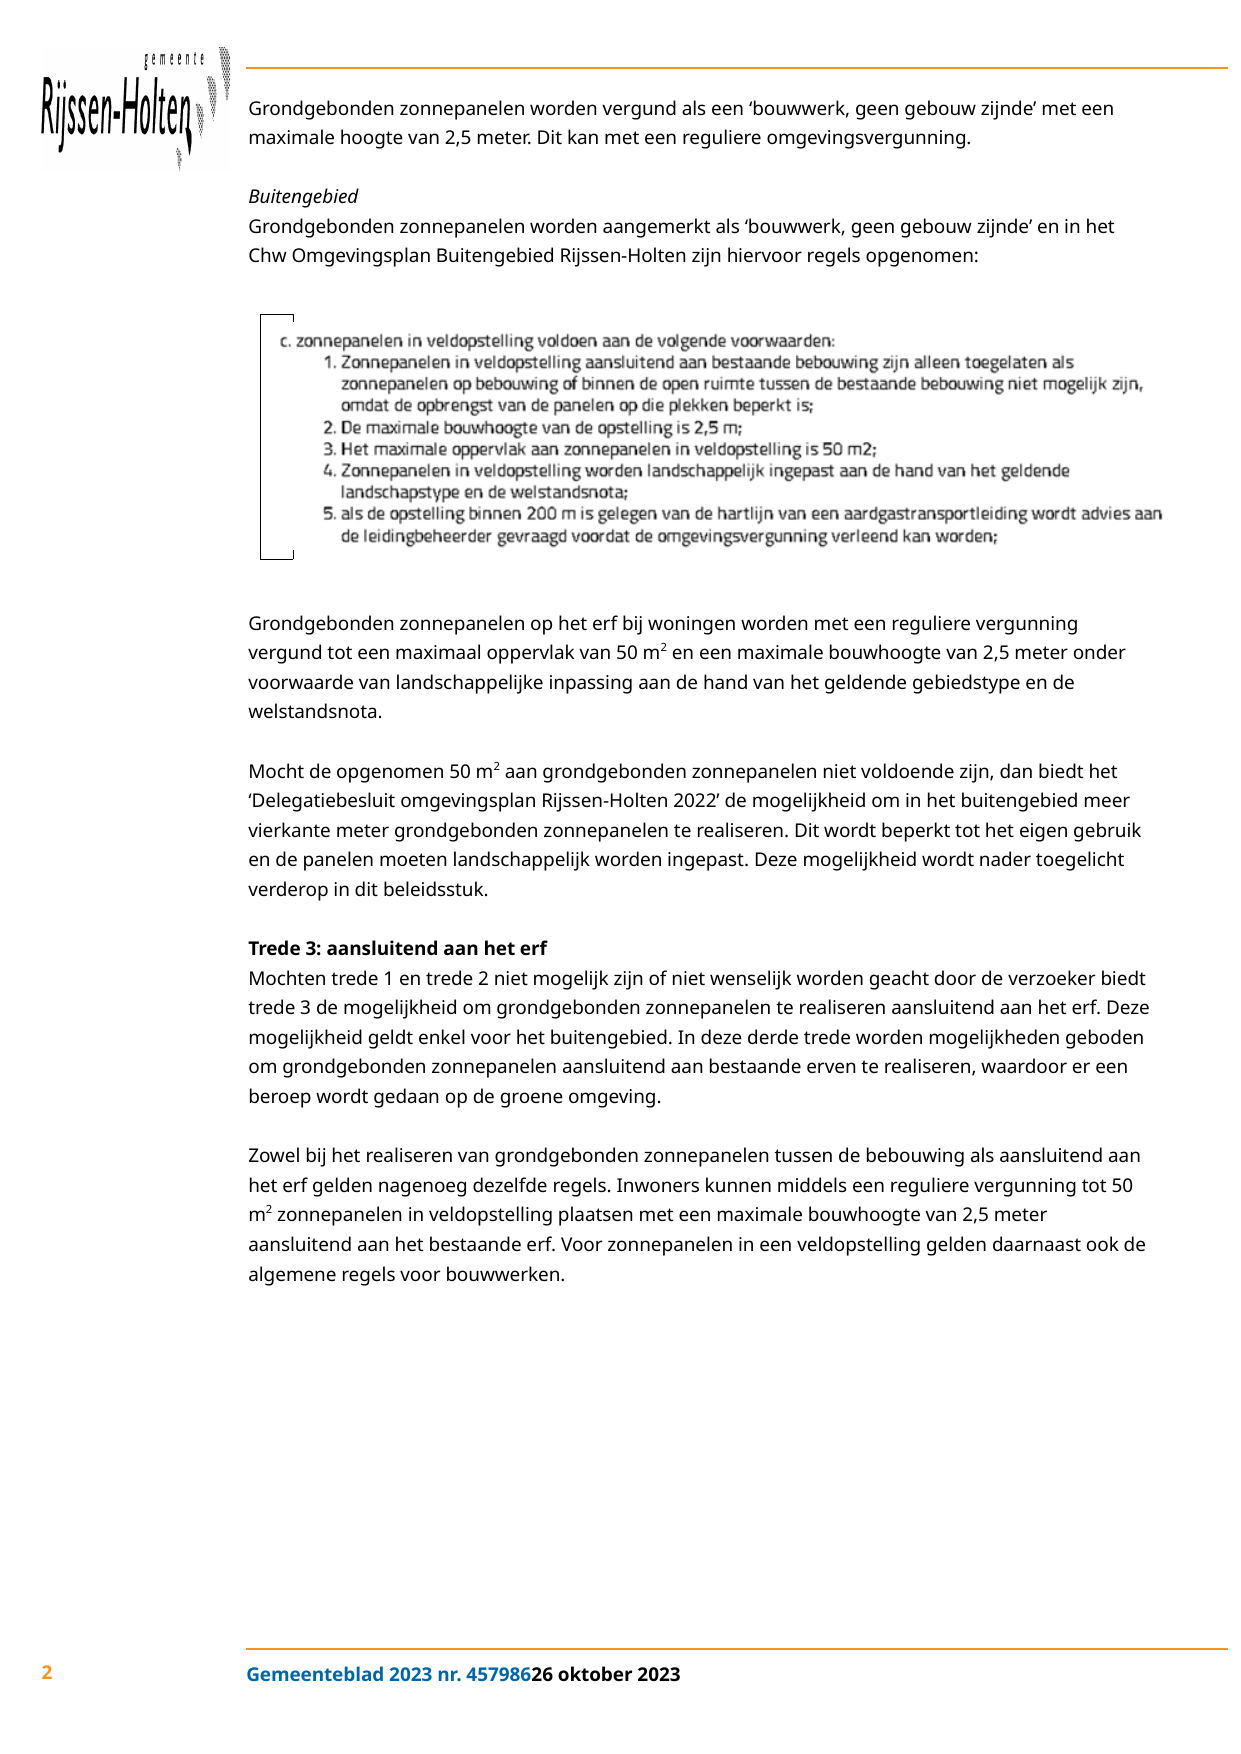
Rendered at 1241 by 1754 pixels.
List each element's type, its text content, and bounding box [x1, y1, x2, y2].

text Buitengebied [248, 183, 1152, 209]
text Grondgebonden zonnepanelen worden aangemerkt als ‘bouwwerk, geen gebouw zijnde’ en in het Chw Omgevingsplan Buitengebied Rijssen-Holten zijn hiervoor regels opgenomen: [248, 213, 1152, 268]
text Mocht de opgenomen 50 m2 aan grondgebonden zonnepanelen niet voldoende zijn, dan biedt het ‘Delegatiebesluit omgevingsplan Rijssen-Holten 2022’ de mogelijkheid om in het buitengebied meer vierkante meter grondgebonden zonnepanelen te realiseren. Dit wordt beperkt tot het eigen gebruik en de panelen moeten landschappelijk worden ingepast. Deze mogelijkheid wordt nader toegelicht verderop in dit beleidsstuk. [248, 758, 1152, 902]
text Grondgebonden zonnepanelen op het erf bij woningen worden met een reguliere vergunning vergund tot een maximaal oppervlak van 50 m2 en een maximale bouwhoogte van 2,5 meter onder voorwaarde van landschappelijke inpassing aan de hand van het geldende gebiedstype en de welstandsnota. [248, 610, 1152, 724]
text Trede 3: aansluitend aan het erf [248, 935, 1152, 961]
picture [268, 322, 1173, 550]
text Zowel bij het realiseren van grondgebonden zonnepanelen tussen de bebouwing als aansluitend aan het erf gelden nagenoeg dezelfde regels. Inwoners kunnen middels een reguliere vergunning tot 50 m2 zonnepanelen in veldopstelling plaatsen met een maximale bouwhoogte van 2,5 meter aansluitend aan het bestaande erf. Voor zonnepanelen in een veldopstelling gelden daarnaast ook de algemene regels voor bouwwerken. [248, 1142, 1152, 1286]
text Mochten trede 1 en trede 2 niet mogelijk zijn of niet wenselijk worden geacht door de verzoeker biedt trede 3 de mogelijkheid om grondgebonden zonnepanelen te realiseren aansluitend aan het erf. Deze mogelijkheid geldt enkel voor het buitengebied. In deze derde trede worden mogelijkheden geboden om grondgebonden zonnepanelen aansluitend aan bestaande erven te realiseren, waardoor er een beroep wordt gedaan op de groene omgeving. [248, 965, 1152, 1109]
picture [41, 47, 231, 172]
text Grondgebonden zonnepanelen worden vergund als een ‘bouwwerk, geen gebouw zijnde’ met een maximale hoogte van 2,5 meter. Dit kan met een reguliere omgevingsvergunning. [248, 95, 1152, 150]
